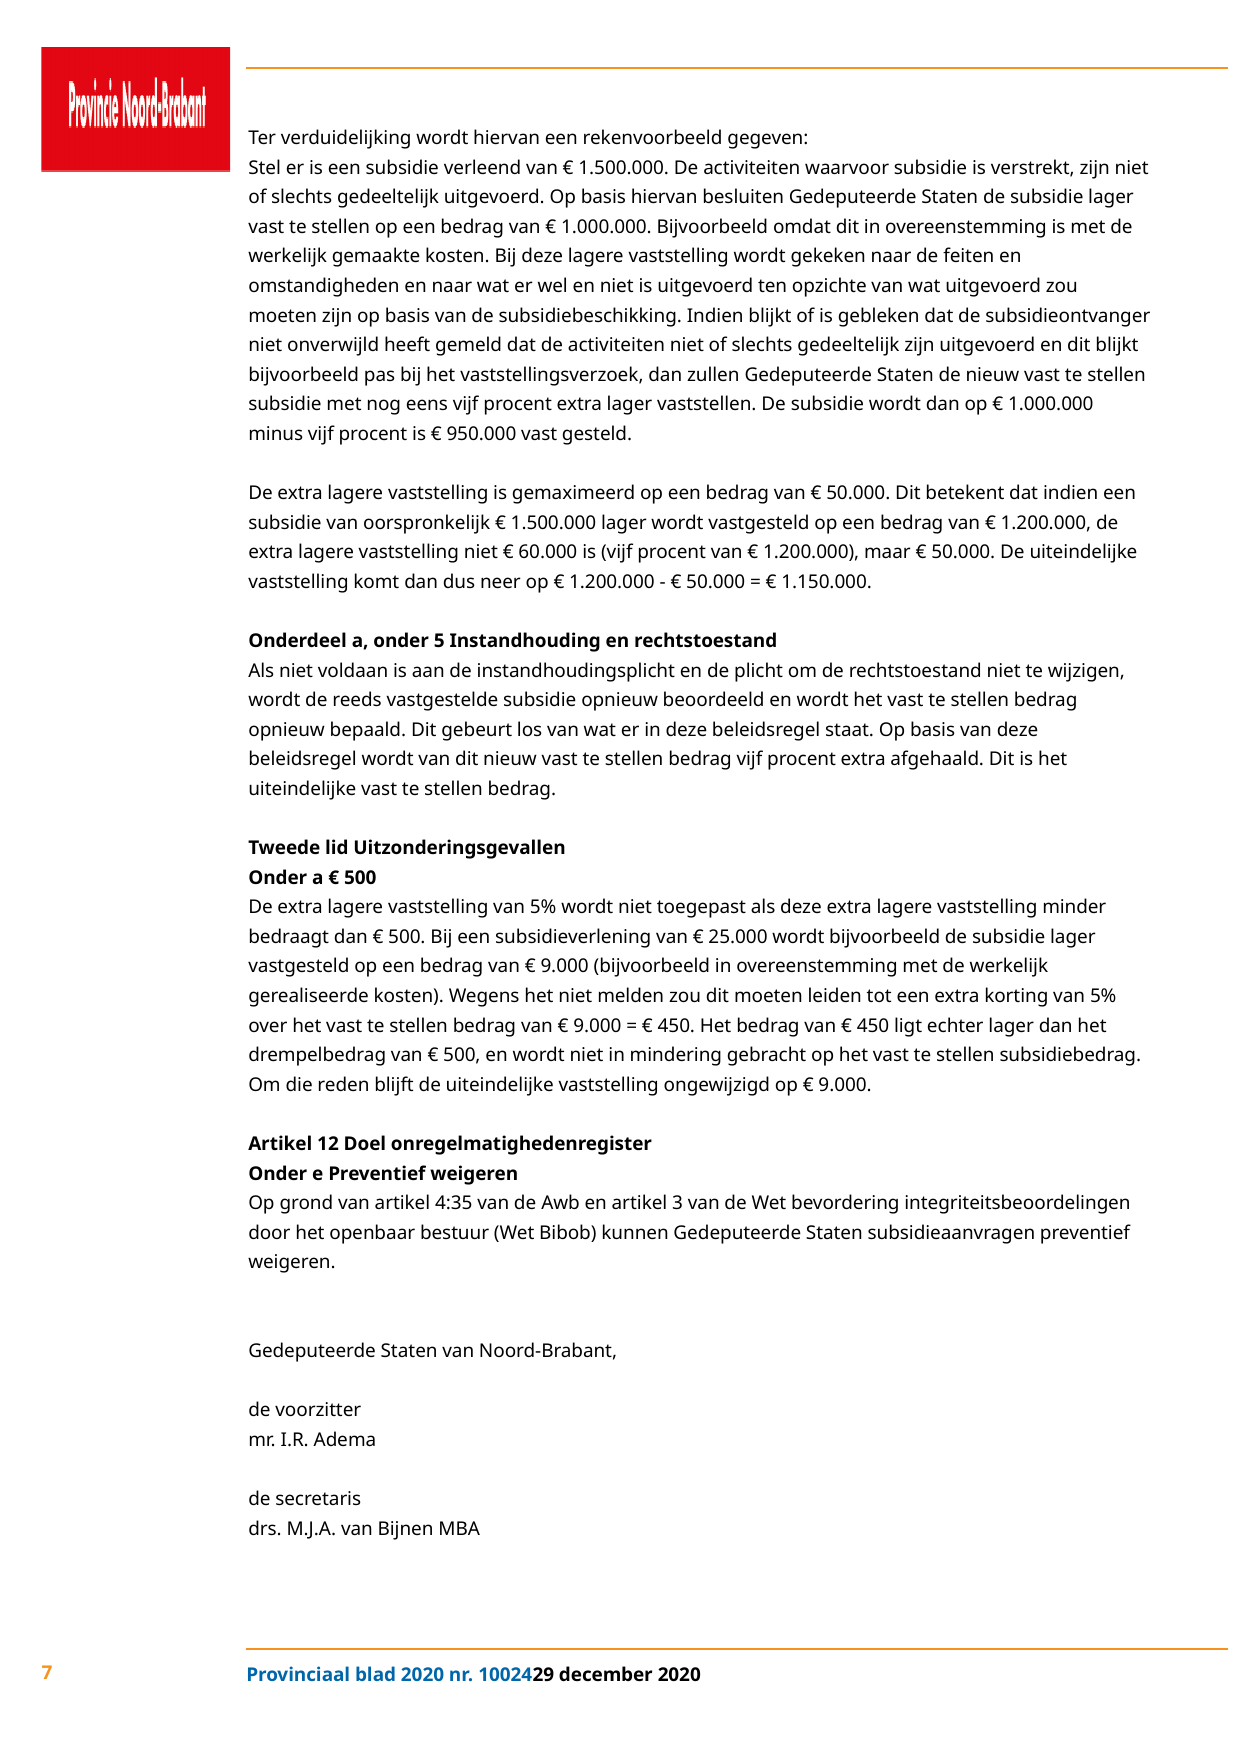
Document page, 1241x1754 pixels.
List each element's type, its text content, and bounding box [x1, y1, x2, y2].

text Onderdeel a, onder 5 Instandhouding en rechtstoestand [248, 627, 1152, 653]
picture [41, 47, 231, 172]
text de voorzitter [248, 1396, 1152, 1422]
text Op grond van artikel 4:35 van de Awb en artikel 3 van de Wet bevordering integriteitsbeoordelingen door het openbaar bestuur (Wet Bibob) kunnen Gedeputeerde Staten subsidieaanvragen preventief weigeren. [248, 1189, 1152, 1274]
text Als niet voldaan is aan de instandhoudingsplicht en de plicht om de rechtstoestand niet te wijzigen, wordt de reeds vastgestelde subsidie opnieuw beoordeeld en wordt het vast te stellen bedrag opnieuw bepaald. Dit gebeurt los van wat er in deze beleidsregel staat. Op basis van deze beleidsregel wordt van dit nieuw vast te stellen bedrag vijf procent extra afgehaald. Dit is het uiteindelijke vast te stellen bedrag. [248, 657, 1152, 801]
text Tweede lid Uitzonderingsgevallen [248, 834, 1152, 860]
text de secretaris [248, 1485, 1152, 1511]
text mr. I.R. Adema [248, 1426, 1152, 1452]
text Gedeputeerde Staten van Noord-Brabant, [248, 1337, 1152, 1363]
text drs. M.J.A. van Bijnen MBA [248, 1515, 1152, 1541]
text Stel er is een subsidie verleend van € 1.500.000. De activiteiten waarvoor subsidie is verstrekt, zijn niet of slechts gedeeltelijk uitgevoerd. Op basis hiervan besluiten Gedeputeerde Staten de subsidie lager vast te stellen op een bedrag van € 1.000.000. Bijvoorbeeld omdat dit in overeenstemming is met de werkelijk gemaakte kosten. Bij deze lagere vaststelling wordt gekeken naar de feiten en omstandigheden en naar wat er wel en niet is uitgevoerd ten opzichte van wat uitgevoerd zou moeten zijn op basis van de subsidiebeschikking. Indien blijkt of is gebleken dat de subsidieontvanger niet onverwijld heeft gemeld dat de activiteiten niet of slechts gedeeltelijk zijn uitgevoerd en dit blijkt bijvoorbeeld pas bij het vaststellingsverzoek, dan zullen Gedeputeerde Staten de nieuw vast te stellen subsidie met nog eens vijf procent extra lager vaststellen. De subsidie wordt dan op € 1.000.000 minus vijf procent is € 950.000 vast gesteld. [248, 154, 1152, 446]
text De extra lagere vaststelling is gemaximeerd op een bedrag van € 50.000. Dit betekent dat indien een subsidie van oorspronkelijk € 1.500.000 lager wordt vastgesteld op een bedrag van € 1.200.000, de extra lagere vaststelling niet € 60.000 is (vijf procent van € 1.200.000), maar € 50.000. De uiteindelijke vaststelling komt dan dus neer op € 1.200.000 - € 50.000 = € 1.150.000. [248, 479, 1152, 594]
text Artikel 12 Doel onregelmatighedenregister [248, 1130, 1152, 1156]
text Ter verduidelijking wordt hiervan een rekenvoorbeeld gegeven: [248, 124, 1152, 150]
text De extra lagere vaststelling van 5% wordt niet toegepast als deze extra lagere vaststelling minder bedraagt dan € 500. Bij een subsidieverlening van € 25.000 wordt bijvoorbeeld de subsidie lager vastgesteld op een bedrag van € 9.000 (bijvoorbeeld in overeenstemming met de werkelijk gerealiseerde kosten). Wegens het niet melden zou dit moeten leiden tot een extra korting van 5% over het vast te stellen bedrag van € 9.000 = € 450. Het bedrag van € 450 ligt echter lager dan het drempelbedrag van € 500, en wordt niet in mindering gebracht op het vast te stellen subsidiebedrag. Om die reden blijft de uiteindelijke vaststelling ongewijzigd op € 9.000. [248, 893, 1152, 1097]
text Onder e Preventief weigeren [248, 1160, 1152, 1186]
text Onder a € 500 [248, 864, 1152, 890]
